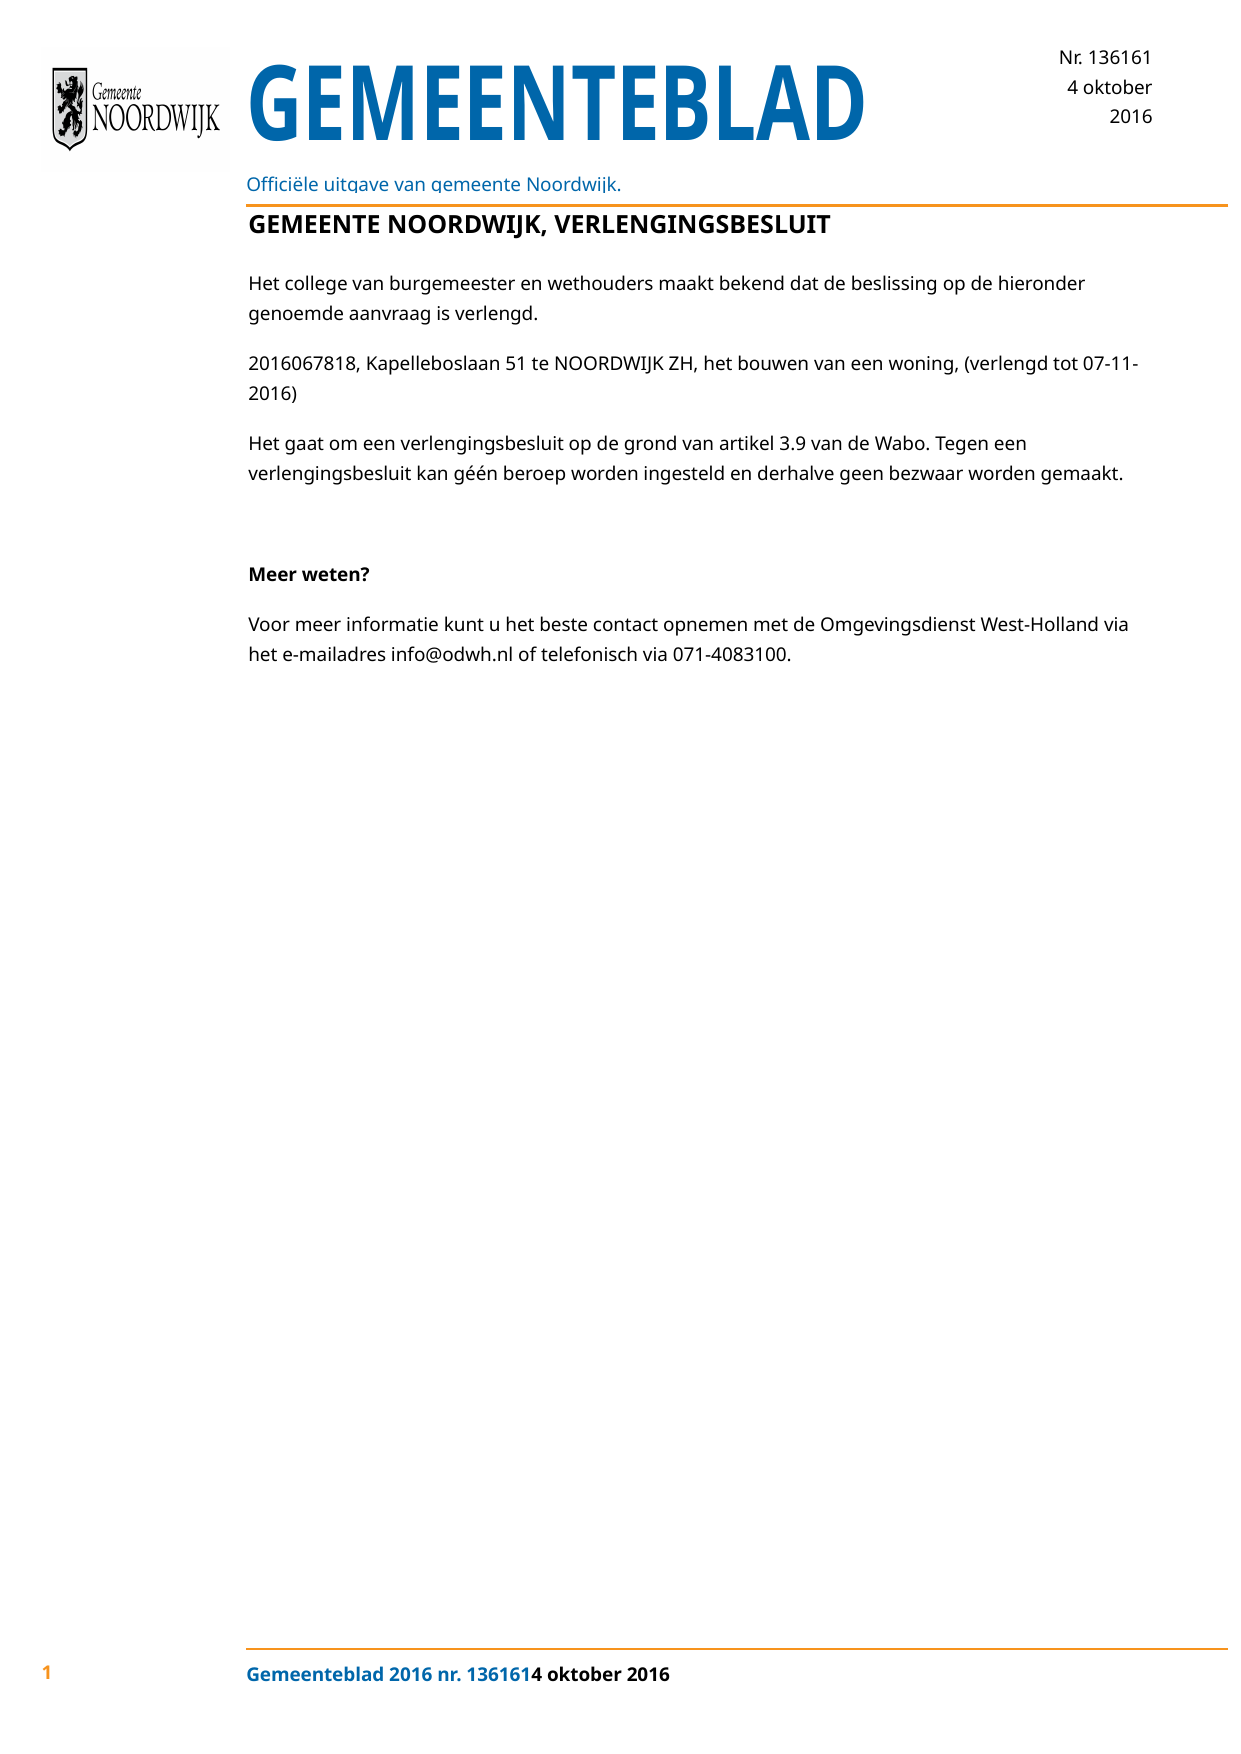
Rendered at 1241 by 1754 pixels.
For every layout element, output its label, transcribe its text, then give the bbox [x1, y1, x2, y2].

picture [41, 47, 231, 172]
text Meer weten? [248, 561, 1152, 586]
text Voor meer informatie kunt u het beste contact opnemen met de Omgevingsdienst West-Holland via het e-mailadres info@odwh.nl of telefonisch via 071-4083100. [248, 611, 1152, 666]
text Het gaat om een verlengingsbesluit op de grond van artikel 3.9 van de Wabo. Tegen een verlengingsbesluit kan géén beroep worden ingesteld en derhalve geen bezwaar worden gemaakt. [248, 430, 1152, 486]
text 2016067818, Kapelleboslaan 51 te NOORDWIJK ZH, het bouwen van een woning, (verlengd tot 07-11-2016) [248, 350, 1152, 406]
text GEMEENTE NOORDWIJK, VERLENGINGSBESLUIT [248, 207, 1152, 241]
text Het college van burgemeester en wethouders maakt bekend dat de beslissing op de hieronder genoemde aanvraag is verlengd. [248, 270, 1152, 326]
